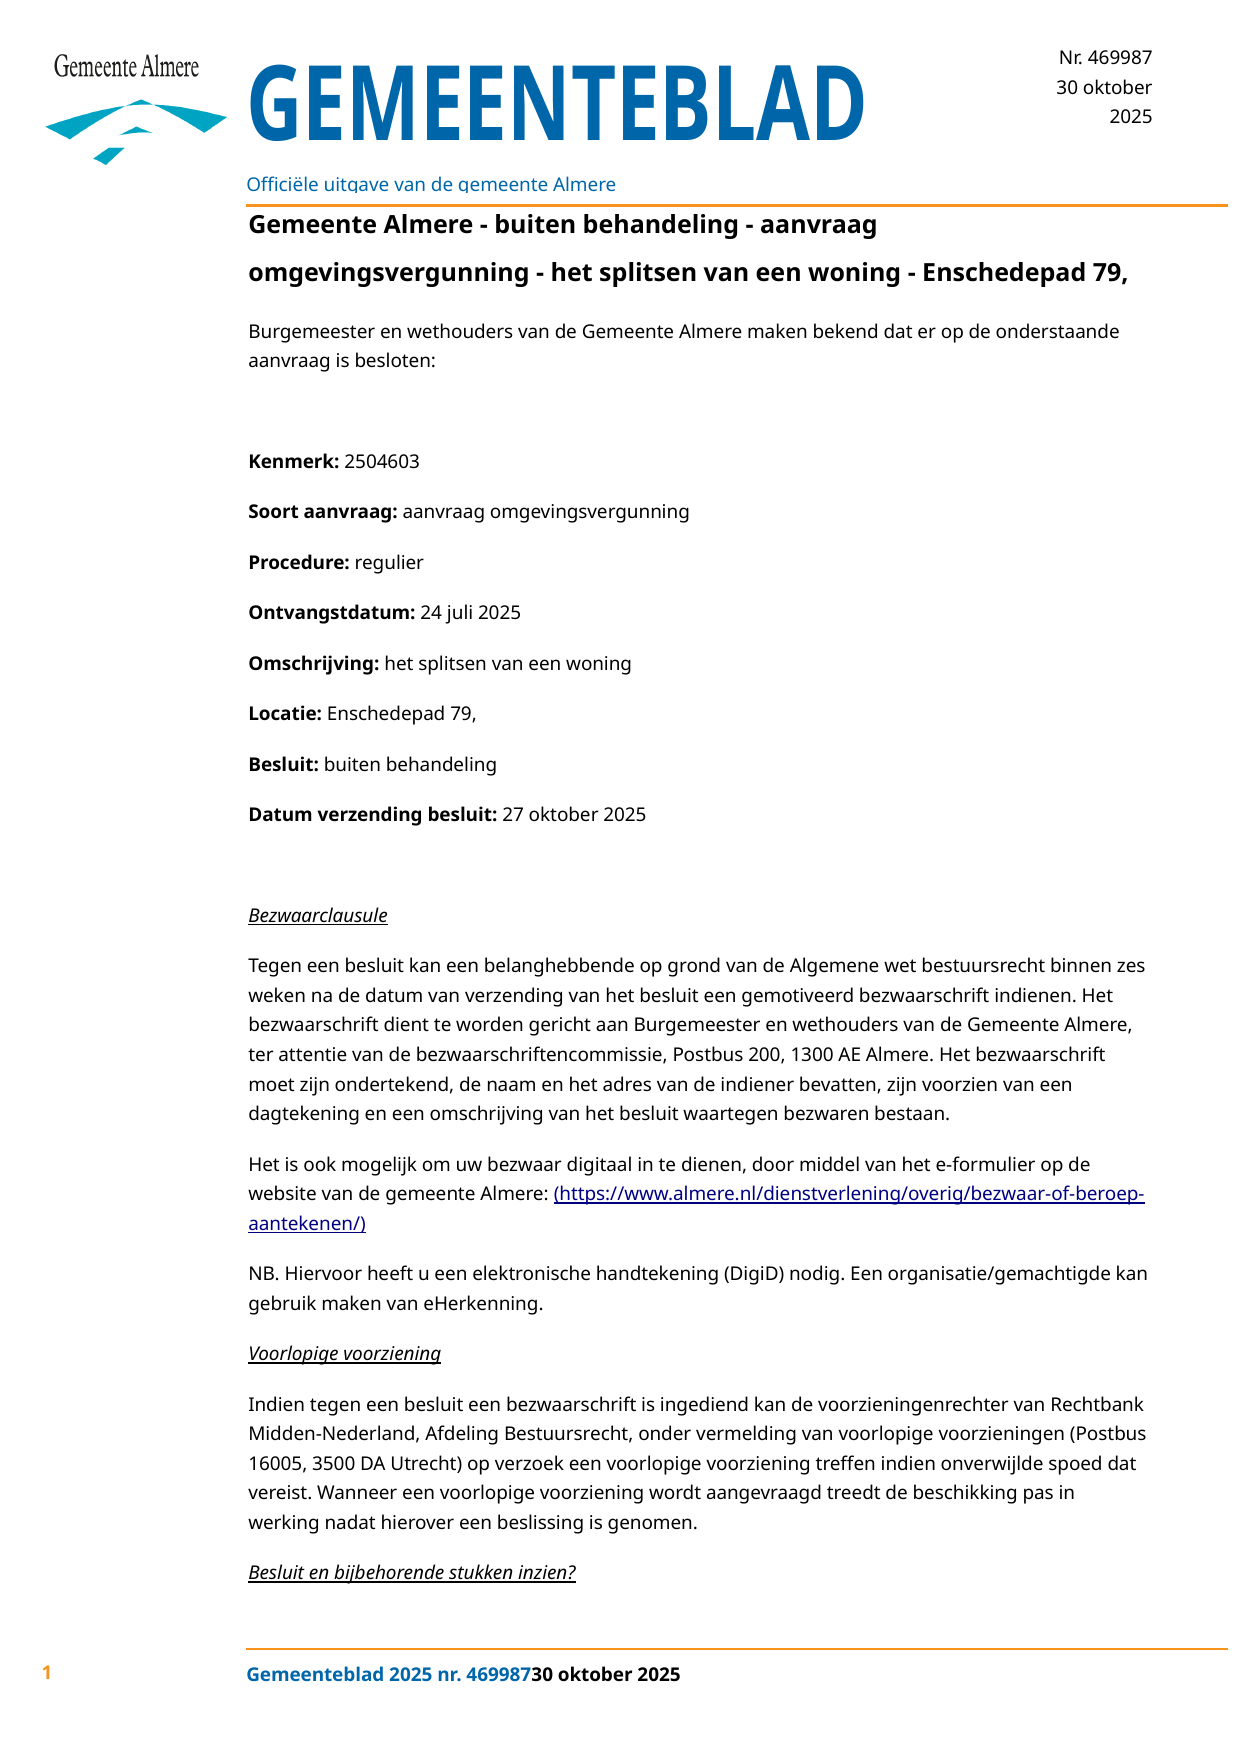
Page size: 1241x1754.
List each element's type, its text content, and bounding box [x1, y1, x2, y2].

text Indien tegen een besluit een bezwaarschrift is ingediend kan de voorzieningenrechter van Rechtbank Midden-Nederland, Afdeling Bestuursrecht, onder vermelding van voorlopige voorzieningen (Postbus 16005, 3500 DA Utrecht) op verzoek een voorlopige voorziening treffen indien onverwijlde spoed dat vereist. Wanneer een voorlopige voorziening wordt aangevraagd treedt de beschikking pas in werking nadat hierover een beslissing is genomen. [248, 1391, 1152, 1535]
text Tegen een besluit kan een belanghebbende op grond van de Algemene wet bestuursrecht binnen zes weken na de datum van verzending van het besluit een gemotiveerd bezwaarschrift indienen. Het bezwaarschrift dient te worden gericht aan Burgemeester en wethouders van de Gemeente Almere, ter attentie van de bezwaarschriftencommissie, Postbus 200, 1300 AE Almere. Het bezwaarschrift moet zijn ondertekend, de naam en het adres van de indiener bevatten, zijn voorzien van een dagtekening en een omschrijving van het besluit waartegen bezwaren bestaan. [248, 952, 1152, 1126]
text Besluit en bijbehorende stukken inzien? [248, 1559, 1152, 1585]
text Bezwaarclausule [248, 902, 1152, 928]
text Procedure: regulier [248, 549, 1152, 575]
text Ontvangstdatum: 24 juli 2025 [248, 599, 1152, 625]
text Omschrijving: het splitsen van een woning [248, 650, 1152, 676]
text Locatie: Enschedepad 79, [248, 700, 1152, 726]
text Besluit: buiten behandeling [248, 751, 1152, 777]
text Datum verzending besluit: 27 oktober 2025 [248, 801, 1152, 827]
text Voorlopige voorziening [248, 1340, 1152, 1366]
text Burgemeester en wethouders van de Gemeente Almere maken bekend dat er op de onderstaande aanvraag is besloten: [248, 318, 1152, 373]
text Gemeente Almere - buiten behandeling - aanvraag omgevingsvergunning - het splitsen van een woning - Enschedepad 79, [248, 207, 1152, 288]
text Het is ook mogelijk om uw bezwaar digitaal in te dienen, door middel van het e-formulier op de website van de gemeente Almere: (https://www.almere.nl/dienstverlening/overig/bezwaar-of-beroep-aantekenen/) [248, 1151, 1152, 1236]
text Kenmerk: 2504603 [248, 448, 1152, 474]
text Soort aanvraag: aanvraag omgevingsvergunning [248, 499, 1152, 524]
picture [41, 47, 231, 172]
text NB. Hiervoor heeft u een elektronische handtekening (DigiD) nodig. Een organisatie/gemachtigde kan gebruik maken van eHerkenning. [248, 1260, 1152, 1316]
